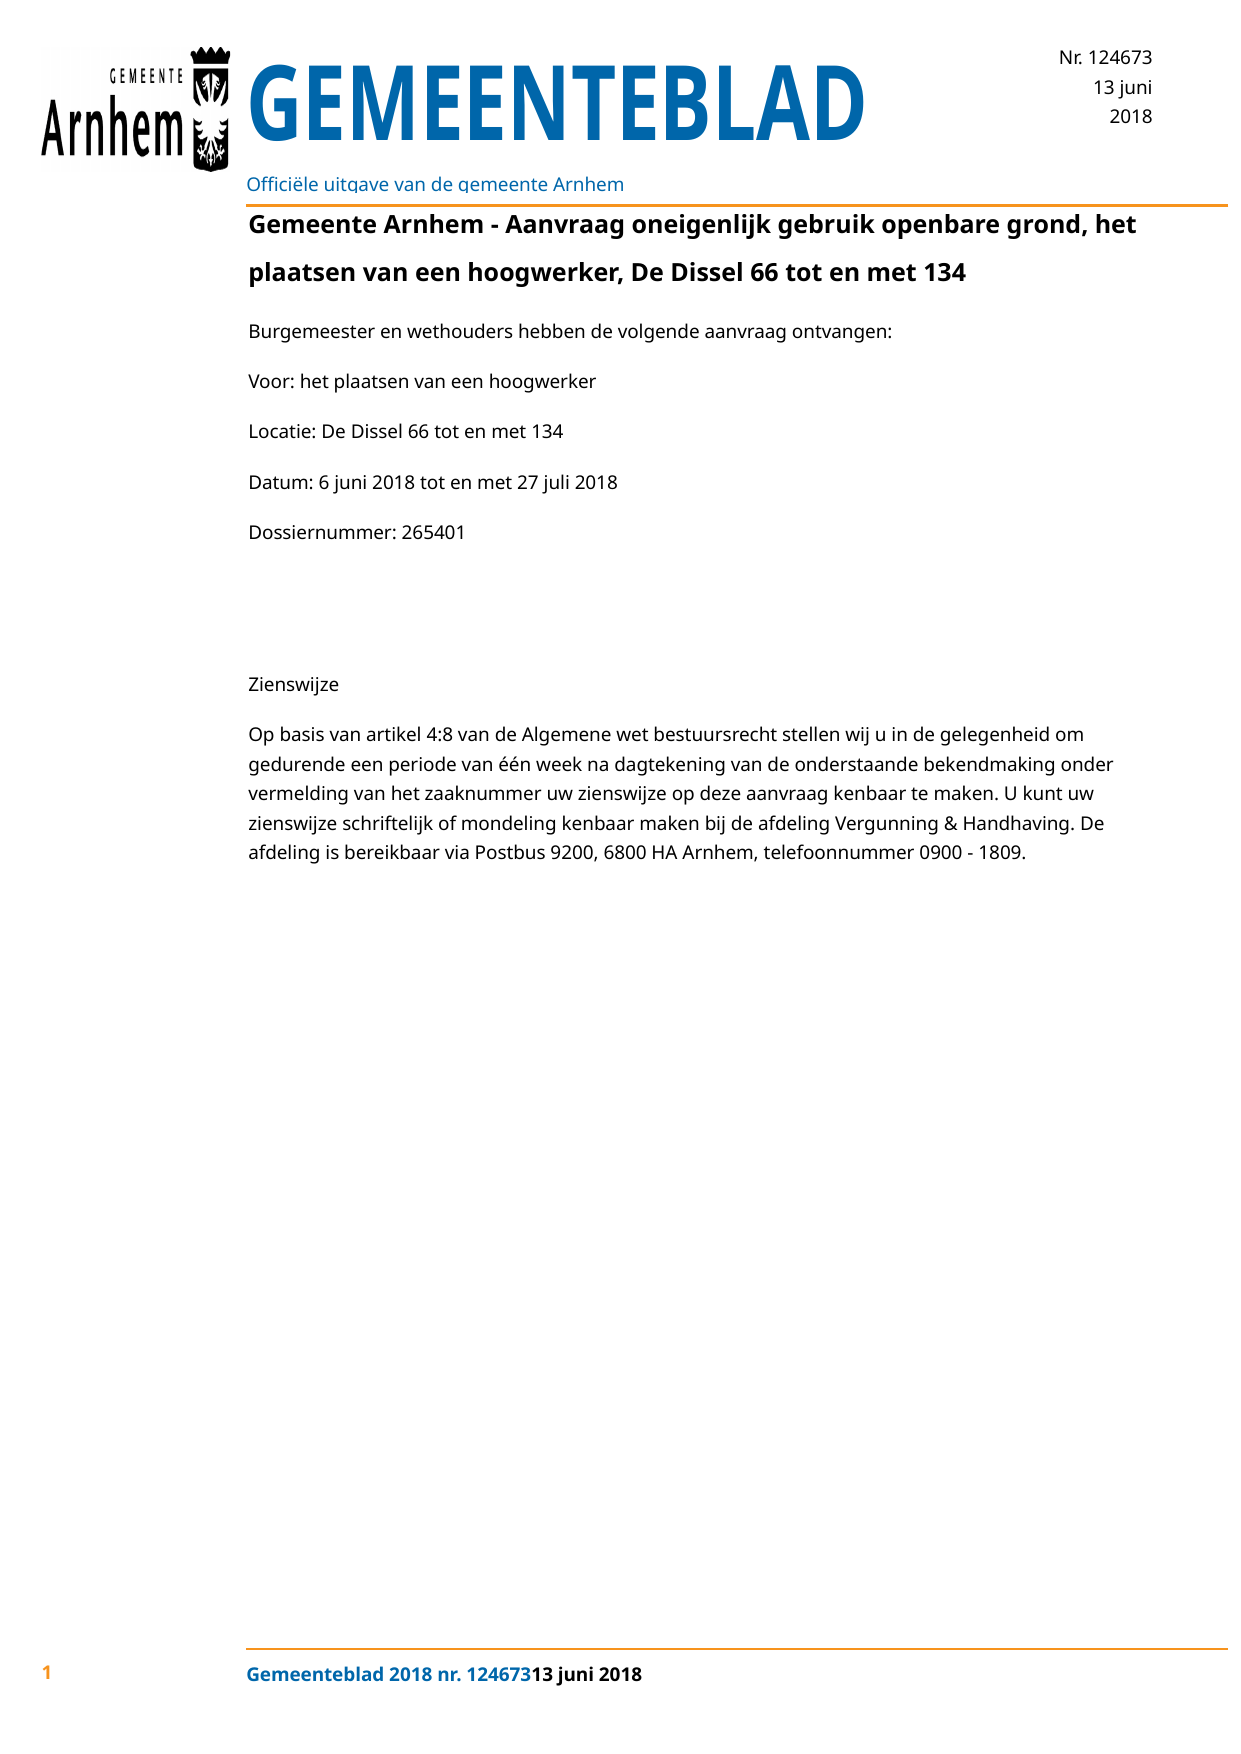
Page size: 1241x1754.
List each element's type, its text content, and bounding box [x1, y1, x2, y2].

text Burgemeester en wethouders hebben de volgende aanvraag ontvangen: [248, 318, 1152, 344]
text Dossiernummer: 265401 [248, 519, 1152, 545]
picture [41, 47, 231, 172]
text Locatie: De Dissel 66 tot en met 134 [248, 419, 1152, 444]
text Gemeente Arnhem - Aanvraag oneigenlijk gebruik openbare grond, het plaatsen van een hoogwerker, De Dissel 66 tot en met 134 [248, 207, 1152, 288]
text Op basis van artikel 4:8 van de Algemene wet bestuursrecht stellen wij u in de gelegenheid om gedurende een periode van één week na dagtekening van de onderstaande bekendmaking onder vermelding van het zaaknummer uw zienswijze op deze aanvraag kenbaar te maken. U kunt uw zienswijze schriftelijk of mondeling kenbaar maken bij de afdeling Vergunning & Handhaving. De afdeling is bereikbaar via Postbus 9200, 6800 HA Arnhem, telefoonnummer 0900 - 1809. [248, 721, 1152, 865]
text Zienswijze [248, 671, 1152, 697]
text Datum: 6 juni 2018 tot en met 27 juli 2018 [248, 469, 1152, 495]
text Voor: het plaatsen van een hoogwerker [248, 368, 1152, 394]
